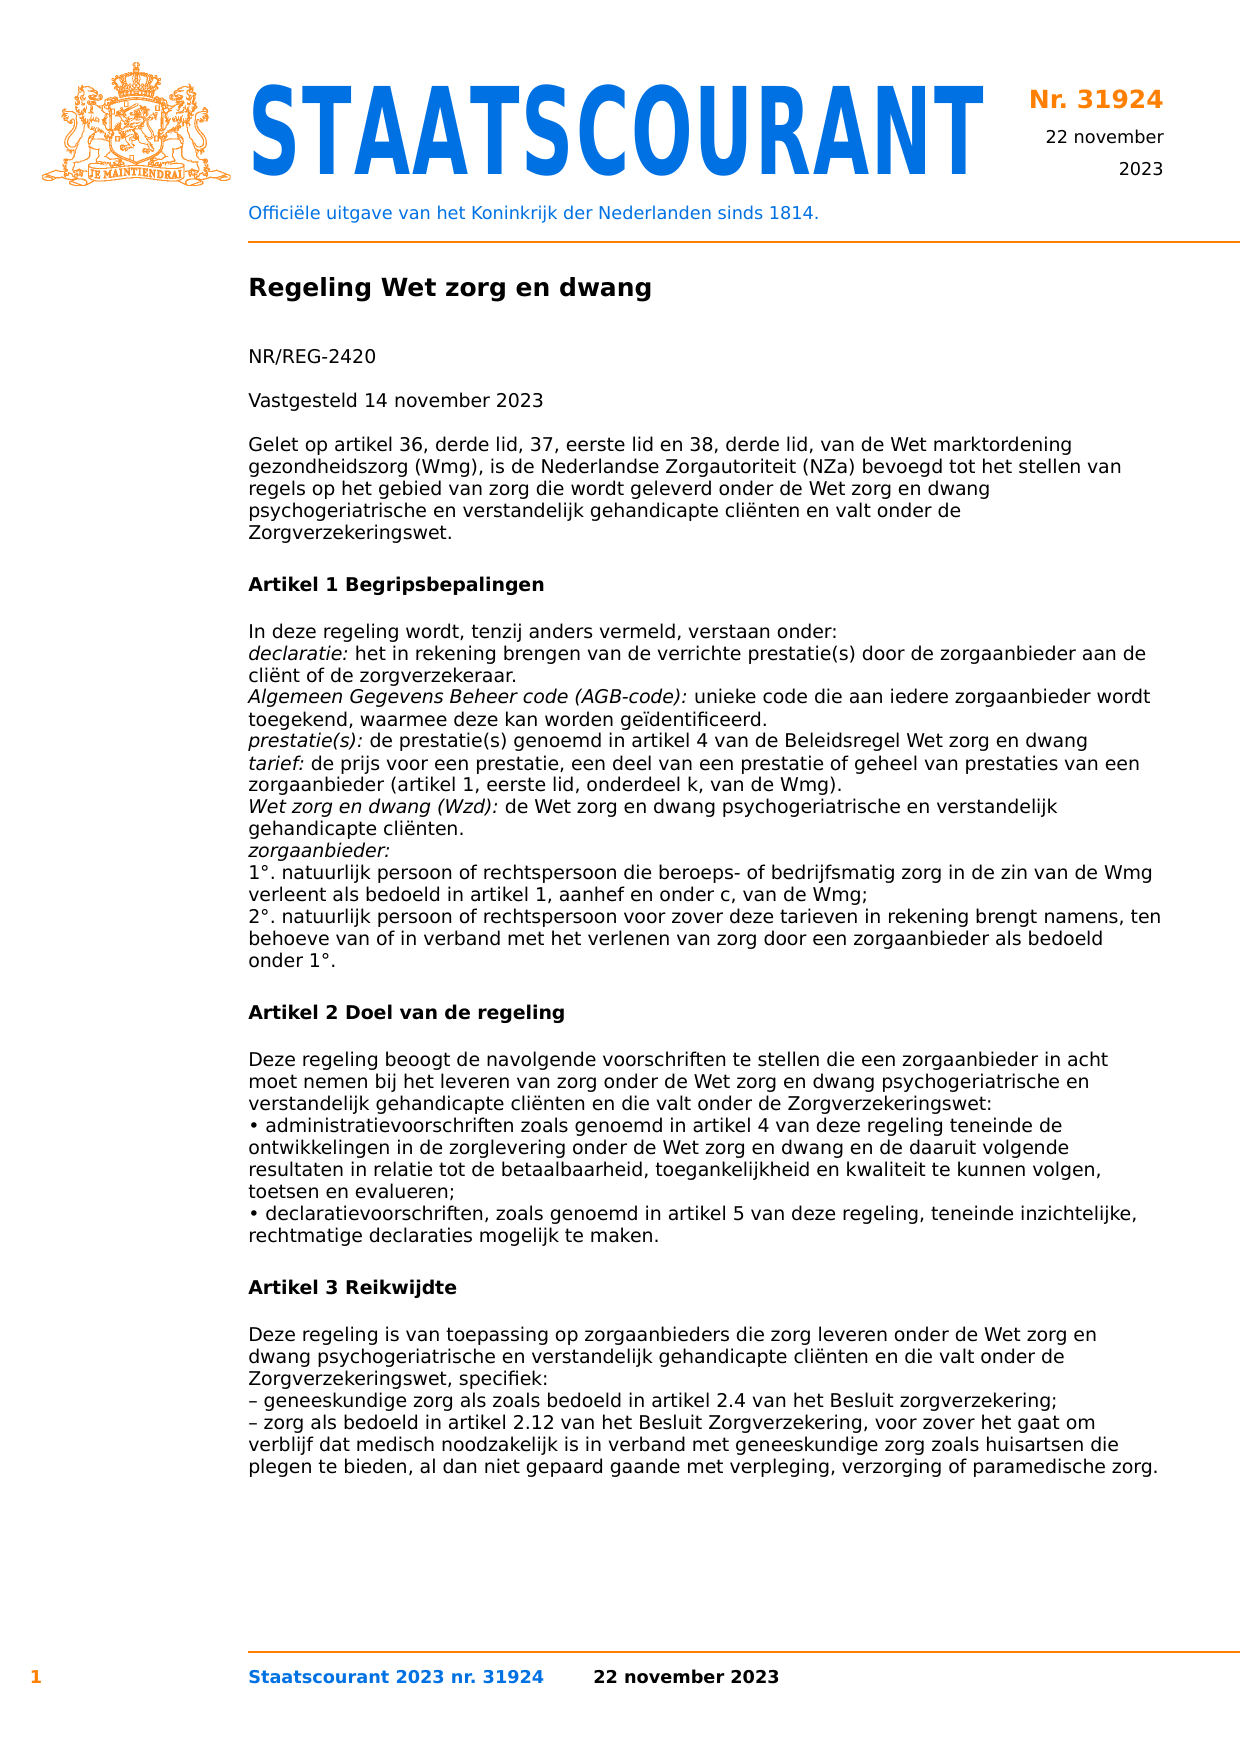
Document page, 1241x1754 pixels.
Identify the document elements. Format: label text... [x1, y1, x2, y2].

text tarief: de prijs voor een prestatie, een deel van een prestatie of geheel van prestaties van een zorgaanbieder (artikel 1, eerste lid, onderdeel k, van de Wmg). [248, 752, 1163, 796]
text Gelet op artikel 36, derde lid, 37, eerste lid en 38, derde lid, van de Wet marktordening gezondheidszorg (Wmg), is de Nederlandse Zorgautoriteit (NZa) bevoegd tot het stellen van regels op het gebied van zorg die wordt geleverd onder de Wet zorg en dwang psychogeriatrische en verstandelijk gehandicapte cliënten en valt onder de Zorgverzekeringswet. [248, 434, 1163, 543]
text • administratievoorschriften zoals genoemd in artikel 4 van deze regeling teneinde de ontwikkelingen in de zorglevering onder de Wet zorg en dwang en de daaruit volgende resultaten in relatie tot de betaalbaarheid, toegankelijkheid en kwaliteit te kunnen volgen, toetsen en evalueren; [248, 1115, 1163, 1203]
picture [41, 62, 231, 186]
text • declaratievoorschriften, zoals genoemd in artikel 5 van deze regeling, teneinde inzichtelijke, rechtmatige declaraties mogelijk te maken. [248, 1203, 1163, 1247]
text Deze regeling is van toepassing op zorgaanbieders die zorg leveren onder de Wet zorg en dwang psychogeriatrische en verstandelijk gehandicapte cliënten en die valt onder de Zorgverzekeringswet, specifiek: [248, 1324, 1163, 1390]
text Algemeen Gegevens Beheer code (AGB-code): unieke code die aan iedere zorgaanbieder wordt toegekend, waarmee deze kan worden geïdentificeerd. [248, 686, 1163, 730]
text In deze regeling wordt, tenzij anders vermeld, verstaan onder: [248, 621, 1163, 642]
table_cell 22 november [998, 121, 1240, 153]
table_cell 2023 [998, 153, 1240, 203]
text NR/REG-2420 [248, 346, 1163, 368]
subtitle Artikel 1 Begripsbepalingen [248, 573, 1163, 596]
text 2°. natuurlijk persoon of rechtspersoon voor zover deze tarieven in rekening brengt namens, ten behoeve van of in verband met het verlenen van zorg door een zorgaanbieder als bedoeld onder 1°. [248, 906, 1163, 972]
text Vastgesteld 14 november 2023 [248, 390, 1163, 412]
text – geneeskundige zorg als zoals bedoeld in artikel 2.4 van het Besluit zorgverzekering; [248, 1390, 1163, 1412]
subtitle Artikel 3 Reikwijdte [248, 1277, 1163, 1299]
subtitle Artikel 2 Doel van de regeling [248, 1002, 1163, 1024]
text zorgaanbieder: [248, 840, 1163, 862]
text 1°. natuurlijk persoon of rechtspersoon die beroeps- of bedrijfsmatig zorg in de zin van de Wmg verleent als bedoeld in artikel 1, aanhef en onder c, van de Wmg; [248, 862, 1163, 906]
table_cell Officiële uitgave van het Koninkrijk der Nederlanden sinds 1814. [248, 203, 1240, 241]
text Deze regeling beoogt de navolgende voorschriften te stellen die een zorgaanbieder in acht moet nemen bij het leveren van zorg onder de Wet zorg en dwang psychogeriatrische en verstandelijk gehandicapte cliënten en die valt onder de Zorgverzekeringswet: [248, 1049, 1163, 1115]
subtitle Regeling Wet zorg en dwang [248, 273, 1163, 302]
text declaratie: het in rekening brengen van de verrichte prestatie(s) door de zorgaanbieder aan de cliënt of de zorgverzekeraar. [248, 642, 1163, 686]
table_header [25, 62, 248, 241]
text – zorg als bedoeld in artikel 2.12 van het Besluit Zorgverzekering, voor zover het gaat om verblijf dat medisch noodzakelijk is in verband met geneeskundige zorg zoals huisartsen die plegen te bieden, al dan niet gepaard gaande met verpleging, verzorging of paramedische zorg. [248, 1412, 1163, 1478]
text prestatie(s): de prestatie(s) genoemd in artikel 4 van de Beleidsregel Wet zorg en dwang [248, 730, 1163, 752]
table_header STAATSCOURANT [248, 62, 998, 203]
text Wet zorg en dwang (Wzd): de Wet zorg en dwang psychogeriatrische en verstandelijk gehandicapte cliënten. [248, 796, 1163, 840]
table_header Nr. 31924 [998, 62, 1240, 121]
